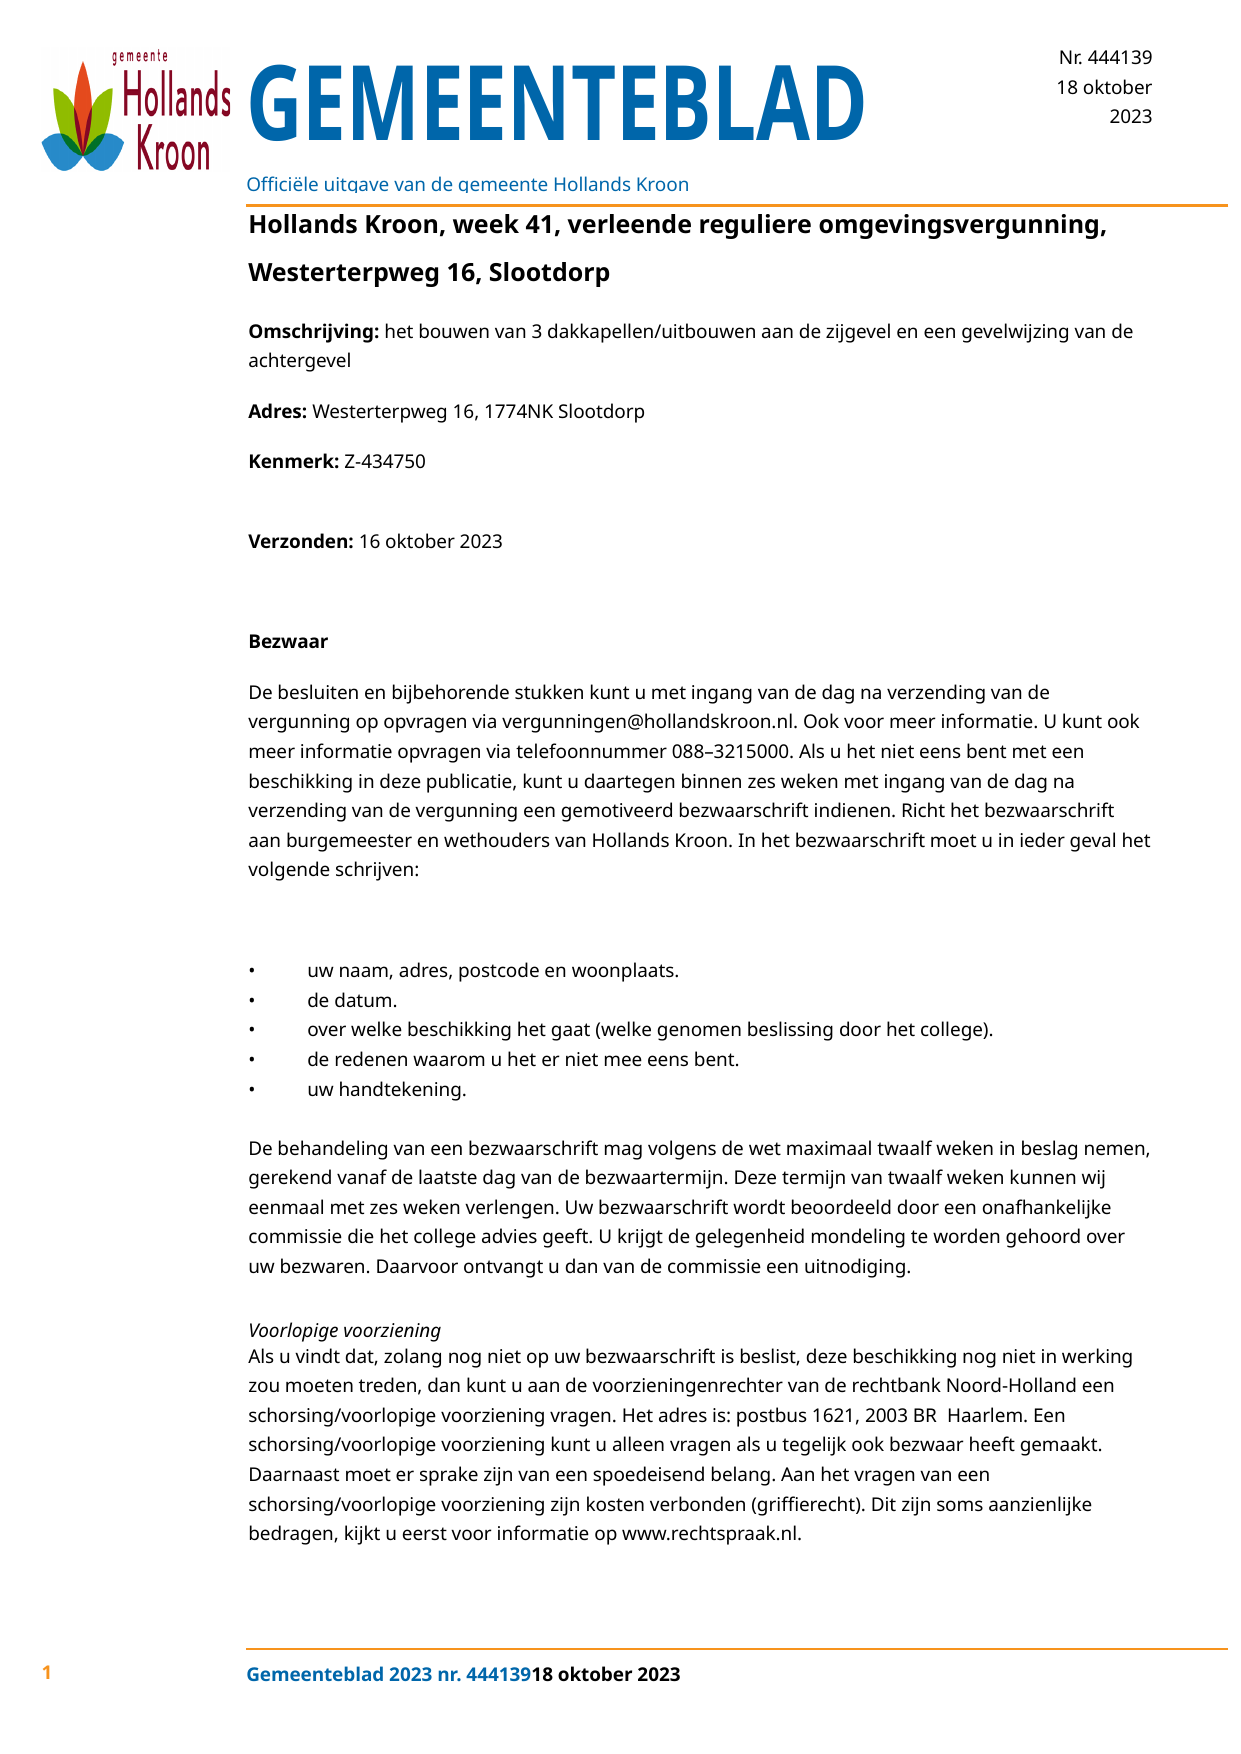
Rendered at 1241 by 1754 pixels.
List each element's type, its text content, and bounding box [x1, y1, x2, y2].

text De behandeling van een bezwaarschrift mag volgens de wet maximaal twaalf weken in beslag nemen, gerekend vanaf de laatste dag van de bezwaartermijn. Deze termijn van twaalf weken kunnen wij eenmaal met zes weken verlengen. Uw bezwaarschrift wordt beoordeeld door een onafhankelijke commissie die het college advies geeft. U krijgt de gelegenheid mondeling te worden gehoord over uw bezwaren. Daarvoor ontvangt u dan van de commissie een uitnodiging. [248, 1135, 1152, 1279]
text Verzonden: 16 oktober 2023 [248, 528, 1152, 553]
text Kenmerk: Z-434750 [248, 448, 1152, 474]
text Hollands Kroon, week 41, verleende reguliere omgevingsvergunning, Westerterpweg 16, Slootdorp [248, 207, 1152, 288]
list de redenen waarom u het er niet mee eens bent. [248, 1046, 1152, 1072]
table_header [248, 499, 700, 524]
text Als u vindt dat, zolang nog niet op uw bezwaarschrift is beslist, deze beschikking nog niet in werking zou moeten treden, dan kunt u aan de voorzieningenrechter van de rechtbank Noord-Holland een schorsing/voorlopige voorziening vragen. Het adres is: postbus 1621, 2003 BR Haarlem. Een schorsing/voorlopige voorziening kunt u alleen vragen als u tegelijk ook bezwaar heeft gemaakt. Daarnaast moet er sprake zijn van een spoedeisend belang. Aan het vragen van een schorsing/voorlopige voorziening zijn kosten verbonden (griffierecht). Dit zijn soms aanzienlijke bedragen, kijkt u eerst voor informatie op www.rechtspraak.nl. [248, 1343, 1152, 1546]
text De besluiten en bijbehorende stukken kunt u met ingang van de dag na verzending van de vergunning op opvragen via vergunningen@hollandskroon.nl. Ook voor meer informatie. U kunt ook meer informatie opvragen via telefoonnummer 088–3215000. Als u het niet eens bent met een beschikking in deze publicatie, kunt u daartegen binnen zes weken met ingang van de dag na verzending van de vergunning een gemotiveerd bezwaarschrift indienen. Richt het bezwaarschrift aan burgemeester en wethouders van Hollands Kroon. In het bezwaarschrift moet u in ieder geval het volgende schrijven: [248, 679, 1152, 882]
list uw handtekening. [248, 1076, 1152, 1101]
text Omschrijving: het bouwen van 3 dakkapellen/uitbouwen aan de zijgevel en een gevelwijzing van de achtergevel [248, 318, 1152, 373]
list over welke beschikking het gaat (welke genomen beslissing door het college). [248, 1017, 1152, 1042]
text Voorlopige voorziening [248, 1317, 1152, 1343]
text Adres: Westerterpweg 16, 1774NK Slootdorp [248, 398, 1152, 424]
list uw naam, adres, postcode en woonplaats. [248, 957, 1152, 983]
text Bezwaar [248, 629, 1152, 654]
table_header [700, 499, 1152, 524]
list de datum. [248, 987, 1152, 1013]
picture [41, 47, 231, 172]
